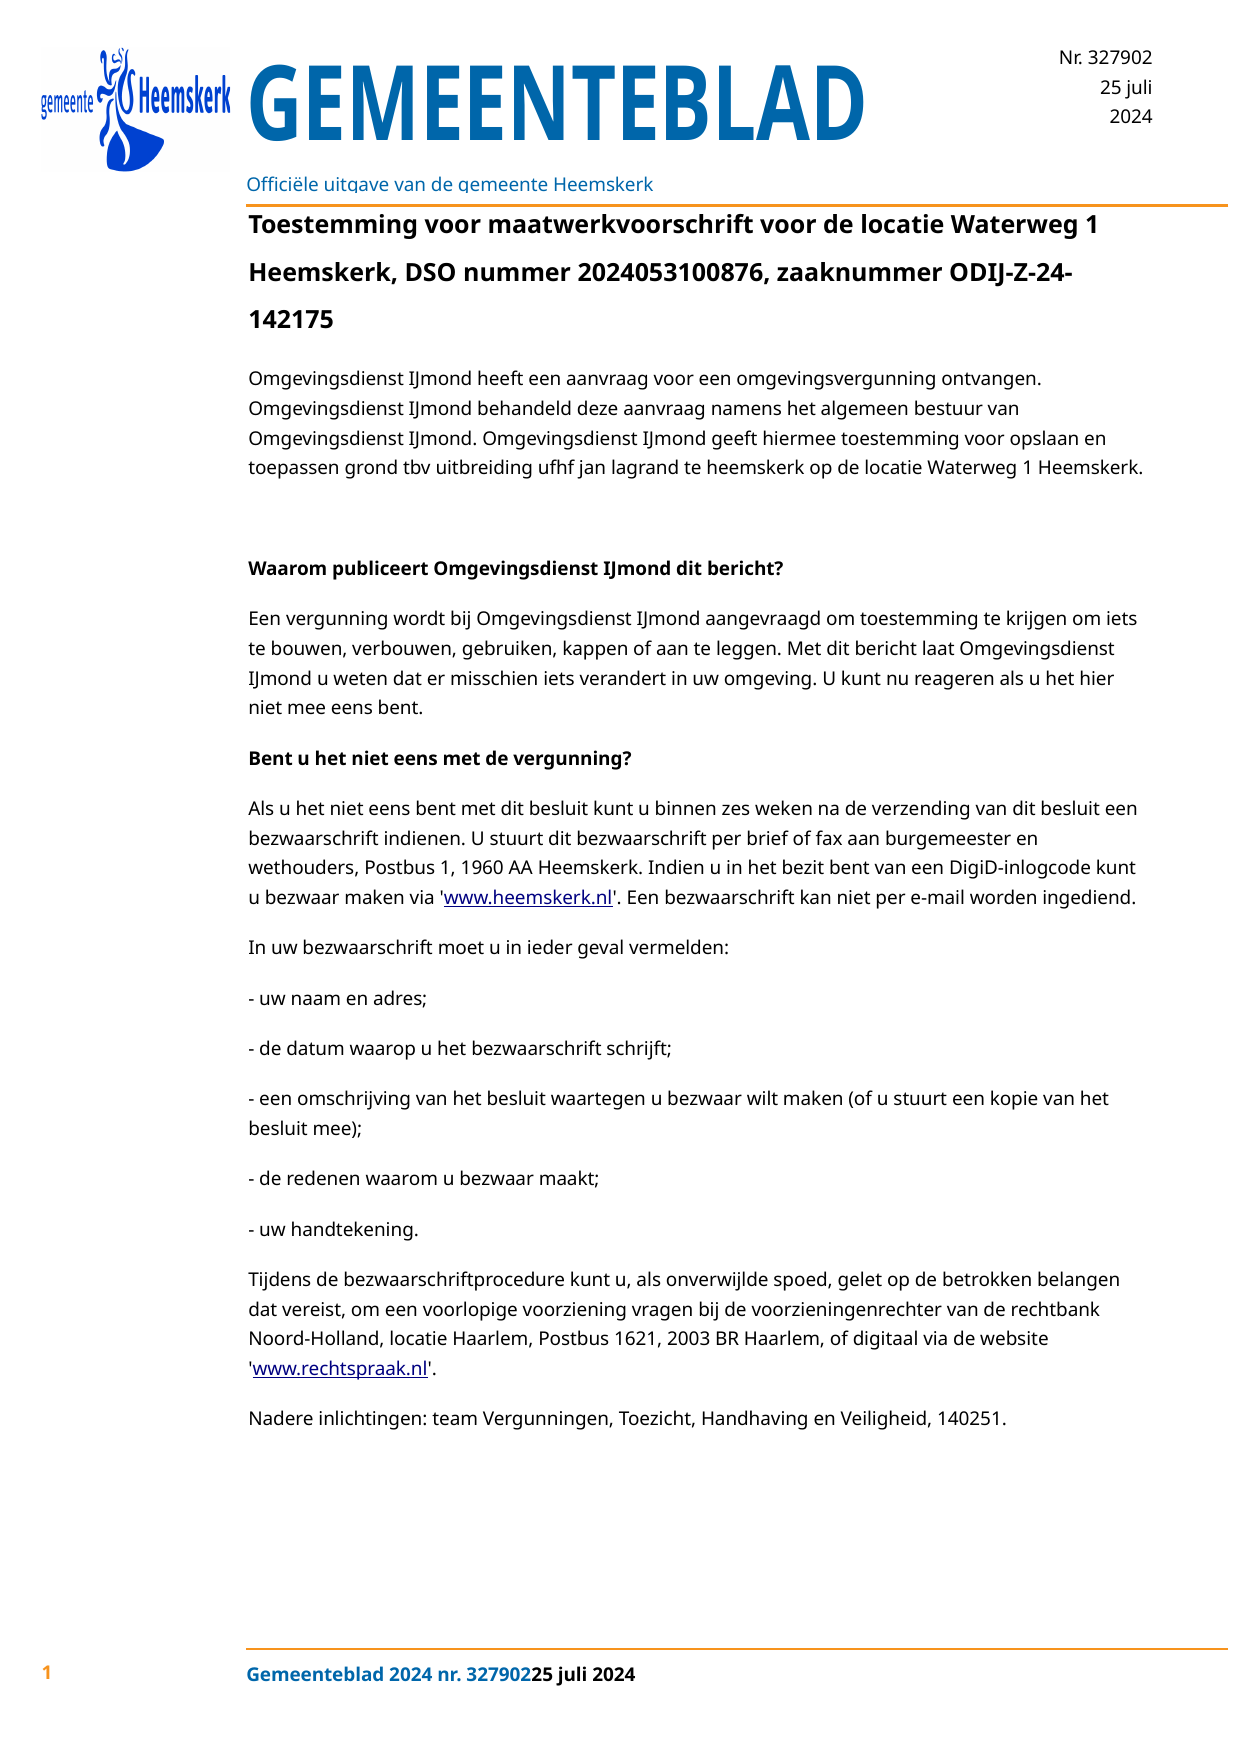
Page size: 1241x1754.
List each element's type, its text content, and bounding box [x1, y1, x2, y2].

text - uw naam en adres; [248, 985, 1152, 1010]
text Toestemming voor maatwerkvoorschrift voor de locatie Waterweg 1 Heemskerk, DSO nummer 2024053100876, zaaknummer ODIJ-Z-24-142175 [248, 207, 1152, 336]
text Waarom publiceert Omgevingsdienst IJmond dit bericht? [248, 555, 1152, 581]
text Bent u het niet eens met de vergunning? [248, 745, 1152, 770]
text Tijdens de bezwaarschriftprocedure kunt u, als onverwijlde spoed, gelet op de betrokken belangen dat vereist, om een voorlopige voorziening vragen bij de voorzieningenrechter van de rechtbank Noord-Holland, locatie Haarlem, Postbus 1621, 2003 BR Haarlem, of digitaal via de website 'www.rechtspraak.nl'. [248, 1266, 1152, 1381]
text Als u het niet eens bent met dit besluit kunt u binnen zes weken na de verzending van dit besluit een bezwaarschrift indienen. U stuurt dit bezwaarschrift per brief of fax aan burgemeester en wethouders, Postbus 1, 1960 AA Heemskerk. Indien u in het bezit bent van een DigiD-inlogcode kunt u bezwaar maken via 'www.heemskerk.nl'. Een bezwaarschrift kan niet per e-mail worden ingediend. [248, 795, 1152, 909]
text Omgevingsdienst IJmond heeft een aanvraag voor een omgevingsvergunning ontvangen. Omgevingsdienst IJmond behandeld deze aanvraag namens het algemeen bestuur van Omgevingsdienst IJmond. Omgevingsdienst IJmond geeft hiermee toestemming voor opslaan en toepassen grond tbv uitbreiding ufhf jan lagrand te heemskerk op de locatie Waterweg 1 Heemskerk. [248, 366, 1152, 480]
text In uw bezwaarschrift moet u in ieder geval vermelden: [248, 934, 1152, 960]
text - uw handtekening. [248, 1216, 1152, 1242]
text Een vergunning wordt bij Omgevingsdienst IJmond aangevraagd om toestemming te krijgen om iets te bouwen, verbouwen, gebruiken, kappen of aan te leggen. Met dit bericht laat Omgevingsdienst IJmond u weten dat er misschien iets verandert in uw omgeving. U kunt nu reageren als u het hier niet mee eens bent. [248, 606, 1152, 720]
picture [41, 47, 231, 172]
text - de datum waarop u het bezwaarschrift schrijft; [248, 1035, 1152, 1061]
text - de redenen waarom u bezwaar maakt; [248, 1166, 1152, 1191]
text - een omschrijving van het besluit waartegen u bezwaar wilt maken (of u stuurt een kopie van het besluit mee); [248, 1086, 1152, 1141]
text Nadere inlichtingen: team Vergunningen, Toezicht, Handhaving en Veiligheid, 140251. [248, 1406, 1152, 1431]
